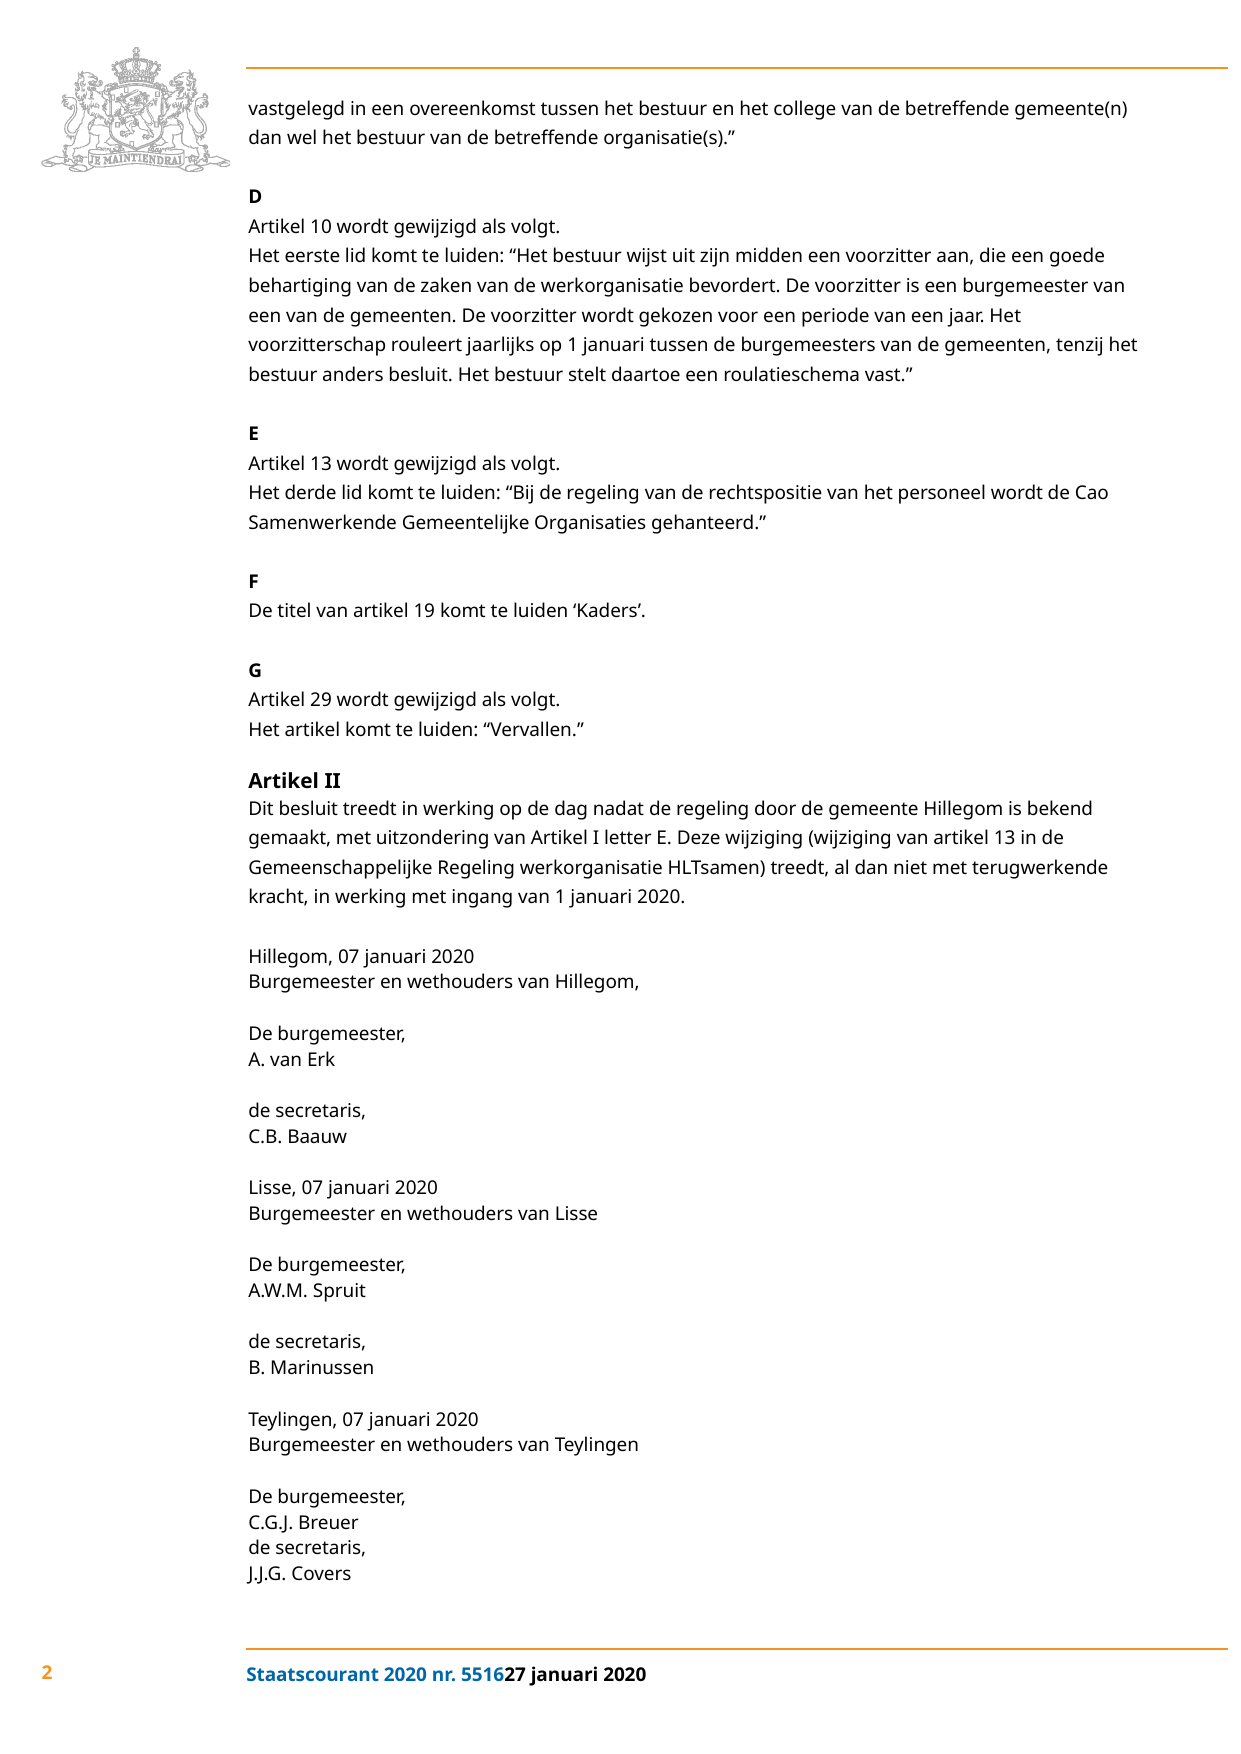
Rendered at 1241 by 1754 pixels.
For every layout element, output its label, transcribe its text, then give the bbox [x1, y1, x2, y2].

text De burgemeester, [248, 1252, 1152, 1277]
text de secretaris, [248, 1534, 1152, 1560]
text de secretaris, [248, 1097, 1152, 1123]
text Artikel 13 wordt gewijzigd als volgt. [248, 450, 1152, 476]
text A.W.M. Spruit [248, 1277, 1152, 1303]
text A. van Erk [248, 1046, 1152, 1071]
text De burgemeester, [248, 1483, 1152, 1509]
text Het eerste lid komt te luiden: “Het bestuur wijst uit zijn midden een voorzitter aan, die een goede behartiging van de zaken van de werkorganisatie bevordert. De voorzitter is een burgemeester van een van de gemeenten. De voorzitter wordt gekozen voor een periode van een jaar. Het voorzitterschap rouleert jaarlijks op 1 januari tussen de burgemeesters van de gemeenten, tenzij het bestuur anders besluit. Het bestuur stelt daartoe een roulatieschema vast.” [248, 243, 1152, 387]
text G [248, 657, 1152, 683]
text Artikel 29 wordt gewijzigd als volgt. [248, 686, 1152, 712]
text Burgemeester en wethouders van Lisse [248, 1200, 1152, 1226]
text Artikel 10 wordt gewijzigd als volgt. [248, 213, 1152, 239]
text Burgemeester en wethouders van Teylingen [248, 1432, 1152, 1457]
text Het derde lid komt te luiden: “Bij de regeling van de rechtspositie van het personeel wordt de Cao Samenwerkende Gemeentelijke Organisaties gehanteerd.” [248, 479, 1152, 535]
text C.B. Baauw [248, 1123, 1152, 1149]
text de secretaris, [248, 1329, 1152, 1354]
text Burgemeester en wethouders van Hillegom, [248, 968, 1152, 994]
text De titel van artikel 19 komt te luiden ‘Kaders’. [248, 598, 1152, 623]
text Het artikel komt te luiden: “Vervallen.” [248, 716, 1152, 742]
text Hillegom, 07 januari 2020 [248, 943, 1152, 968]
text Artikel II [248, 766, 1152, 795]
text F [248, 568, 1152, 594]
text J.J.G. Covers [248, 1560, 1152, 1586]
text Lisse, 07 januari 2020 [248, 1174, 1152, 1200]
text Dit besluit treedt in werking op de dag nadat de regeling door de gemeente Hillegom is bekend gemaakt, met uitzondering van Artikel I letter E. Deze wijziging (wijziging van artikel 13 in de Gemeenschappelijke Regeling werkorganisatie HLTsamen) treedt, al dan niet met terugwerkende kracht, in werking met ingang van 1 januari 2020. [248, 795, 1152, 909]
text D [248, 183, 1152, 209]
text Teylingen, 07 januari 2020 [248, 1406, 1152, 1432]
text vastgelegd in een overeenkomst tussen het bestuur en het college van de betreffende gemeente(n) dan wel het bestuur van de betreffende organisatie(s).” [248, 95, 1152, 150]
text B. Marinussen [248, 1354, 1152, 1380]
text E [248, 420, 1152, 446]
text C.G.J. Breuer [248, 1509, 1152, 1534]
text De burgemeester, [248, 1020, 1152, 1046]
picture [41, 47, 231, 172]
